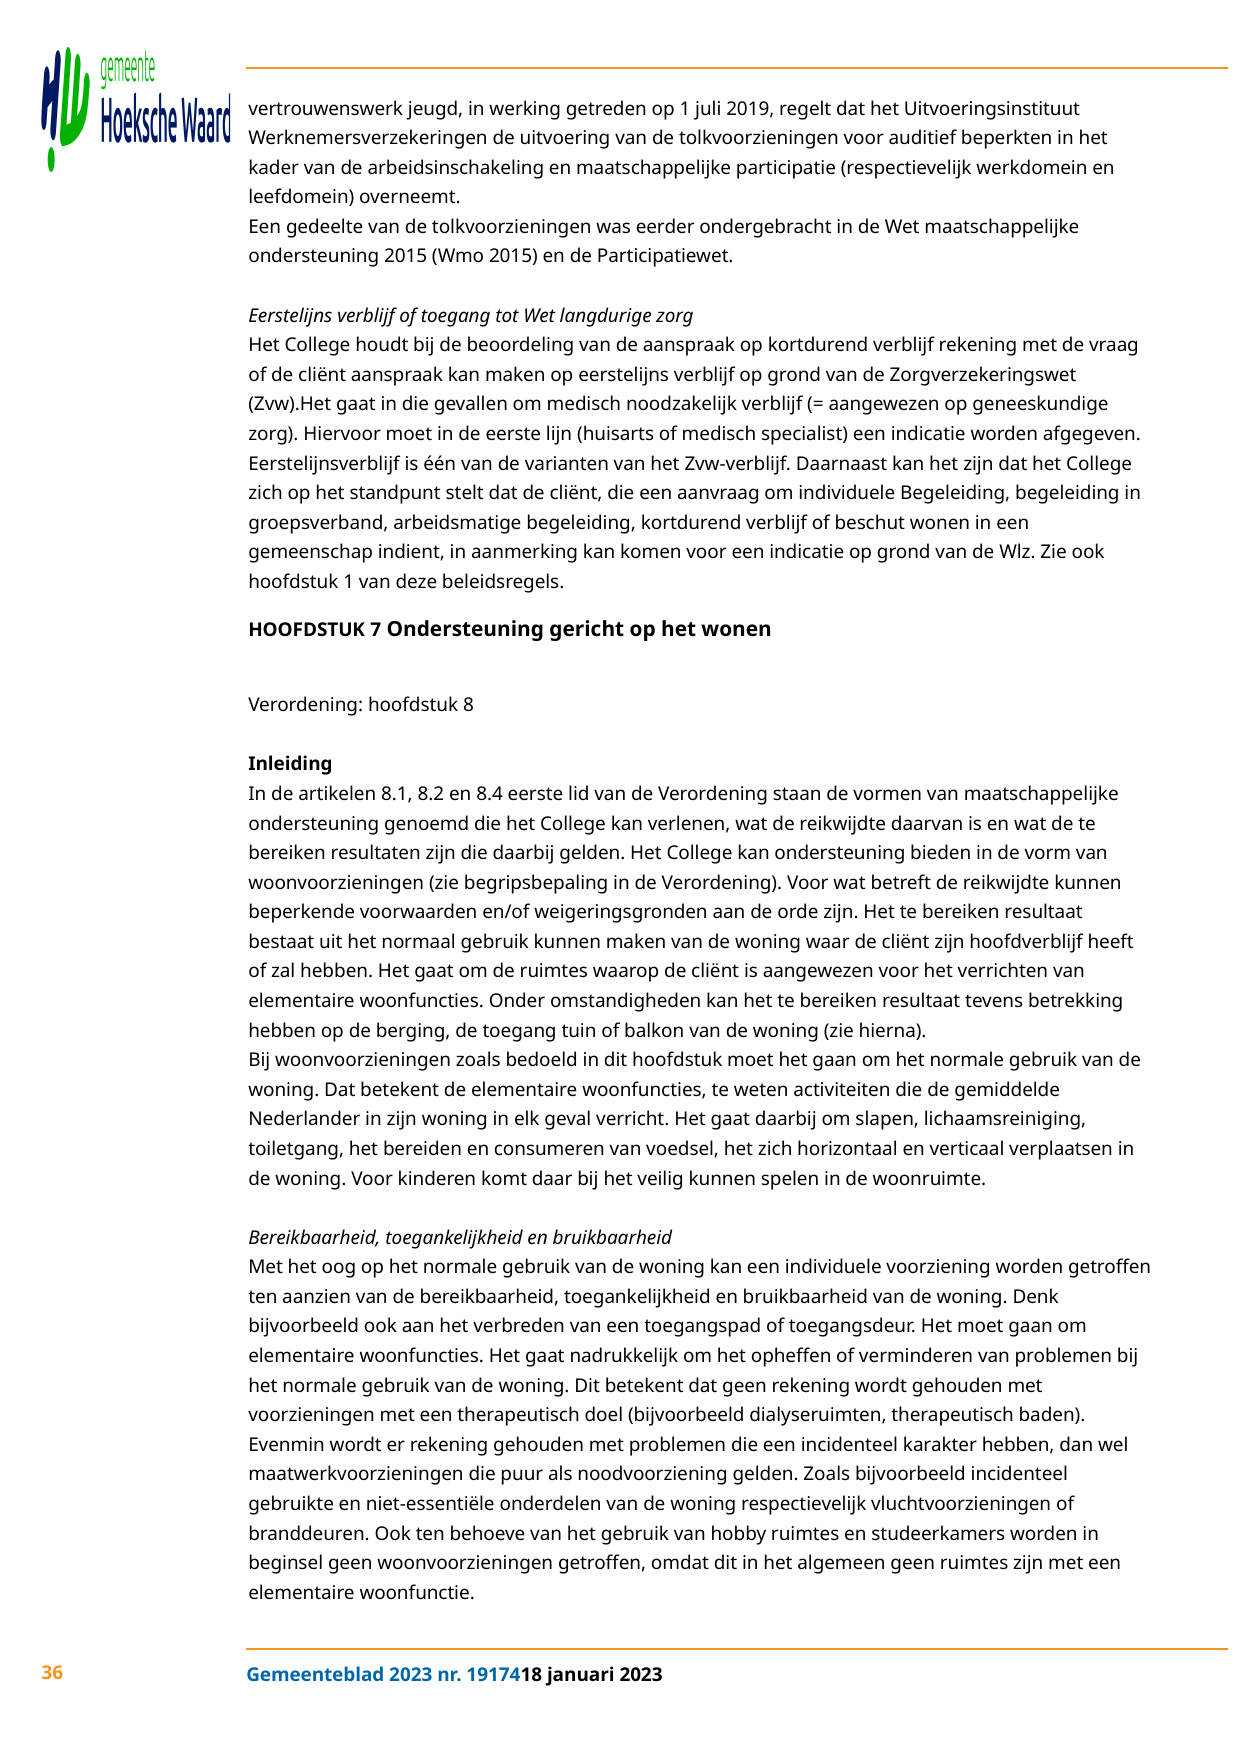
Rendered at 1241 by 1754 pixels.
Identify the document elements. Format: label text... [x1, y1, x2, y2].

text Het College houdt bij de beoordeling van de aanspraak op kortdurend verblijf rekening met de vraag of de cliënt aanspraak kan maken op eerstelijns verblijf op grond van de Zorgverzekeringswet (Zvw).Het gaat in die gevallen om medisch noodzakelijk verblijf (= aangewezen op geneeskundige zorg). Hiervoor moet in de eerste lijn (huisarts of medisch specialist) een indicatie worden afgegeven. Eerstelijnsverblijf is één van de varianten van het Zvw-verblijf. Daarnaast kan het zijn dat het College zich op het standpunt stelt dat de cliënt, die een aanvraag om individuele Begeleiding, begeleiding in groepsverband, arbeidsmatige begeleiding, kortdurend verblijf of beschut wonen in een gemeenschap indient, in aanmerking kan komen voor een indicatie op grond van de Wlz. Zie ook hoofdstuk 1 van deze beleidsregels. [248, 331, 1152, 594]
text Verordening: hoofdstuk 8 [248, 691, 1152, 717]
text In de artikelen 8.1, 8.2 en 8.4 eerste lid van de Verordening staan de vormen van maatschappelijke ondersteuning genoemd die het College kan verlenen, wat de reikwijdte daarvan is en wat de te bereiken resultaten zijn die daarbij gelden. Het College kan ondersteuning bieden in de vorm van woonvoorzieningen (zie begripsbepaling in de Verordening). Voor wat betreft de reikwijdte kunnen beperkende voorwaarden en/of weigeringsgronden aan de orde zijn. Het te bereiken resultaat bestaat uit het normaal gebruik kunnen maken van de woning waar de cliënt zijn hoofdverblijf heeft of zal hebben. Het gaat om de ruimtes waarop de cliënt is aangewezen voor het verrichten van elementaire woonfuncties. Onder omstandigheden kan het te bereiken resultaat tevens betrekking hebben op de berging, de toegang tuin of balkon van de woning (zie hierna). [248, 780, 1152, 1043]
text Een gedeelte van de tolkvoorzieningen was eerder ondergebracht in de Wet maatschappelijke ondersteuning 2015 (Wmo 2015) en de Participatiewet. [248, 213, 1152, 268]
text Bij woonvoorzieningen zoals bedoeld in dit hoofdstuk moet het gaan om het normale gebruik van de woning. Dat betekent de elementaire woonfuncties, te weten activiteiten die de gemiddelde Nederlander in zijn woning in elk geval verricht. Het gaat daarbij om slapen, lichaamsreiniging, toiletgang, het bereiden en consumeren van voedsel, het zich horizontaal en verticaal verplaatsen in de woning. Voor kinderen komt daar bij het veilig kunnen spelen in de woonruimte. [248, 1046, 1152, 1191]
text vertrouwenswerk jeugd, in werking getreden op 1 juli 2019, regelt dat het Uitvoeringsinstituut Werknemersverzekeringen de uitvoering van de tolkvoorzieningen voor auditief beperkten in het kader van de arbeidsinschakeling en maatschappelijke participatie (respectievelijk werkdomein en leefdomein) overneemt. [248, 95, 1152, 209]
text Bereikbaarheid, toegankelijkheid en bruikbaarheid [248, 1224, 1152, 1250]
text Eerstelijns verblijf of toegang tot Wet langdurige zorg [248, 302, 1152, 328]
picture [41, 47, 231, 172]
text Inleiding [248, 751, 1152, 776]
text HOOFDSTUK 7 Ondersteuning gericht op het wonen [248, 614, 1152, 642]
text Met het oog op het normale gebruik van de woning kan een individuele voorziening worden getroffen ten aanzien van de bereikbaarheid, toegankelijkheid en bruikbaarheid van de woning. Denk bijvoorbeeld ook aan het verbreden van een toegangspad of toegangsdeur. Het moet gaan om elementaire woonfuncties. Het gaat nadrukkelijk om het opheffen of verminderen van problemen bij het normale gebruik van de woning. Dit betekent dat geen rekening wordt gehouden met voorzieningen met een therapeutisch doel (bijvoorbeeld dialyseruimten, therapeutisch baden). Evenmin wordt er rekening gehouden met problemen die een incidenteel karakter hebben, dan wel maatwerkvoorzieningen die puur als noodvoorziening gelden. Zoals bijvoorbeeld incidenteel gebruikte en niet-essentiële onderdelen van de woning respectievelijk vluchtvoorzieningen of branddeuren. Ook ten behoeve van het gebruik van hobby ruimtes en studeerkamers worden in beginsel geen woonvoorzieningen getroffen, omdat dit in het algemeen geen ruimtes zijn met een elementaire woonfunctie. [248, 1253, 1152, 1605]
